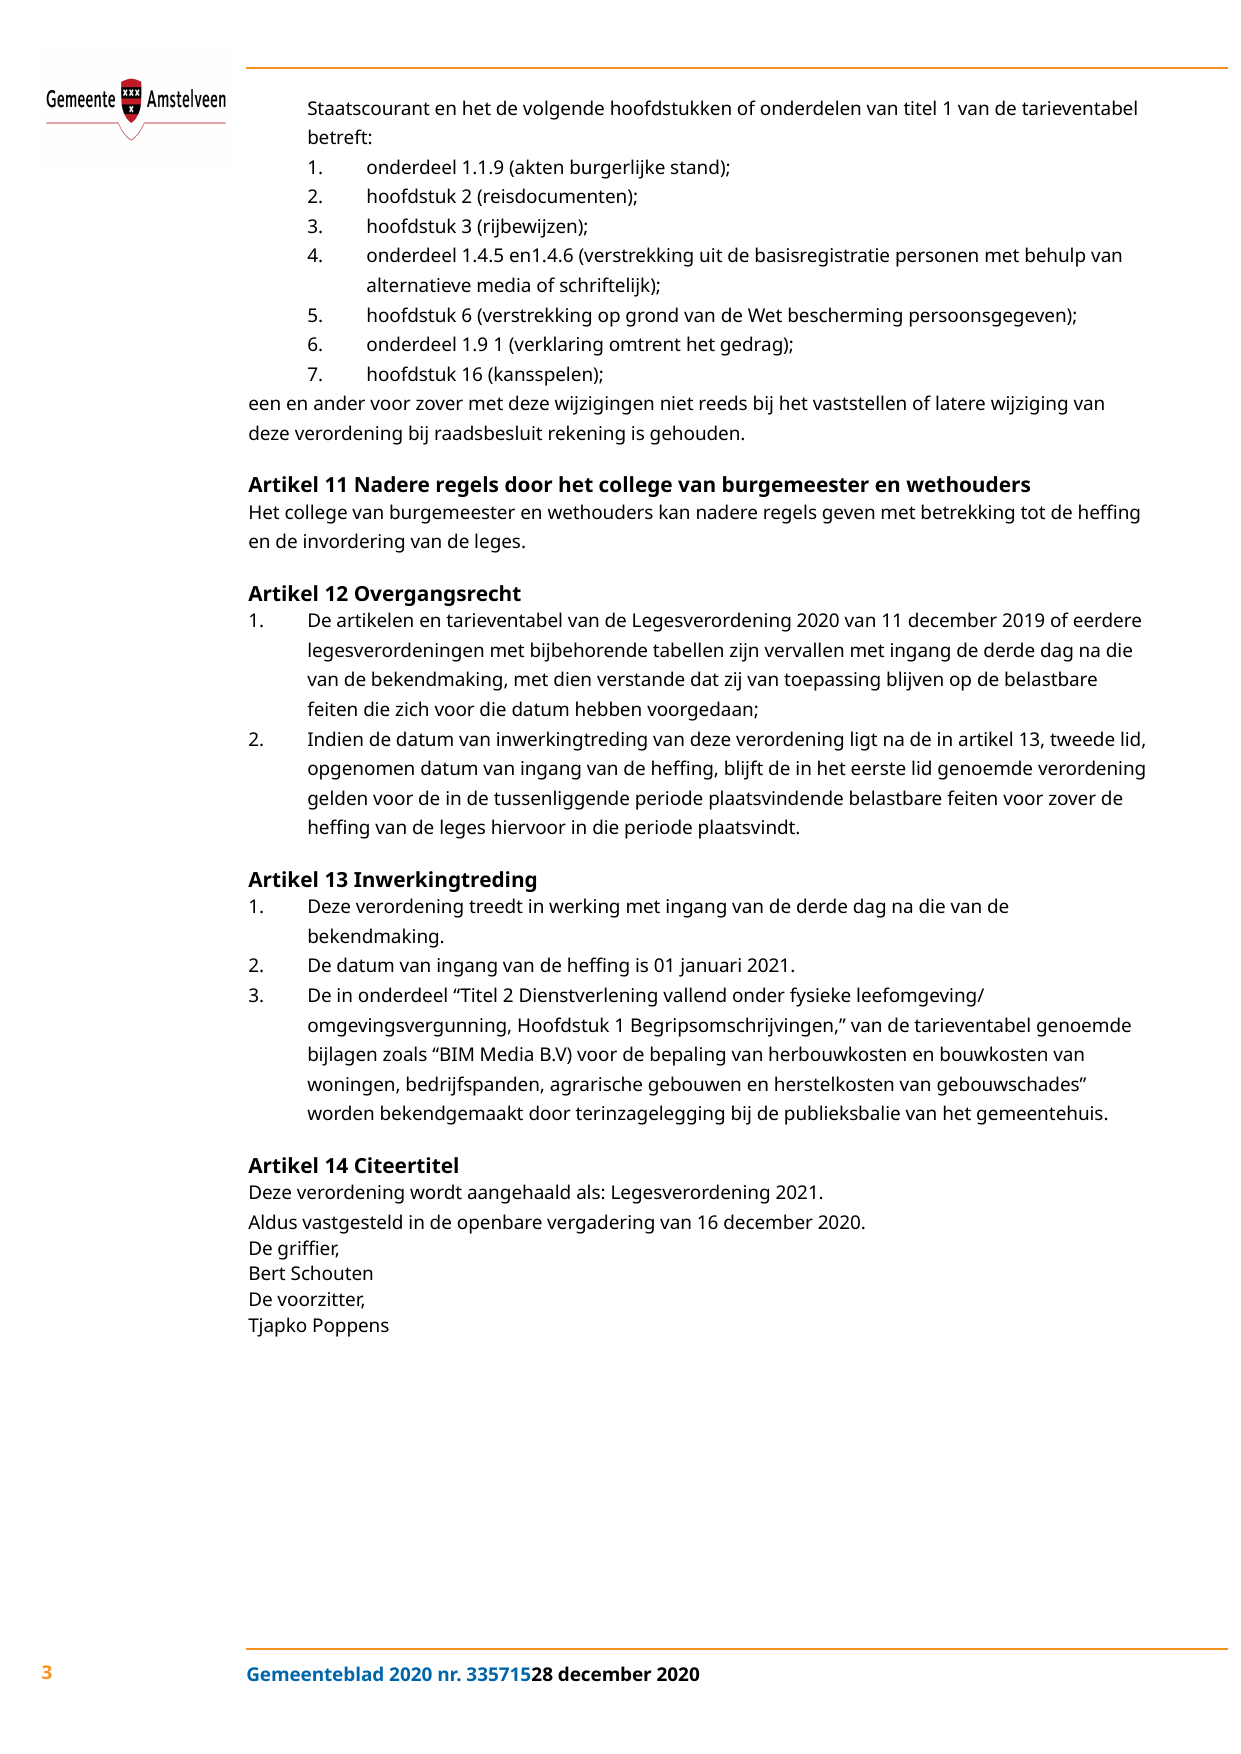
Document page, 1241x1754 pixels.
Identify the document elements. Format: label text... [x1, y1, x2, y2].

list De in onderdeel “Titel 2 Dienstverlening vallend onder fysieke leefomgeving/ omgevingsvergunning, Hoofdstuk 1 Begripsomschrijvingen,” van de tarieventabel genoemde bijlagen zoals “BIM Media B.V) voor de bepaling van herbouwkosten en bouwkosten van woningen, bedrijfspanden, agrarische gebouwen en herstelkosten van gebouwschades” worden bekendgemaakt door terinzagelegging bij de publieksbalie van het gemeentehuis. [248, 982, 1152, 1126]
list Staatscourant en het de volgende hoofdstukken of onderdelen van titel 1 van de tarieventabel betreft: [248, 95, 1152, 150]
text Artikel 14 Citeertitel [248, 1151, 1152, 1179]
text Deze verordening wordt aangehaald als: Legesverordening 2021. [248, 1179, 1152, 1205]
list onderdeel 1.9 1 (verklaring omtrent het gedrag); [307, 331, 1152, 357]
text Artikel 13 Inwerkingtreding [248, 865, 1152, 893]
text De griffier, [248, 1235, 1152, 1260]
text Tjapko Poppens [248, 1312, 1152, 1338]
text Artikel 12 Overgangsrecht [248, 579, 1152, 607]
list onderdeel 1.4.5 en1.4.6 (verstrekking uit de basisregistratie personen met behulp van alternatieve media of schriftelijk); [307, 243, 1152, 298]
text De voorzitter, [248, 1286, 1152, 1312]
list hoofdstuk 3 (rijbewijzen); [307, 213, 1152, 239]
list Indien de datum van inwerkingtreding van deze verordening ligt na de in artikel 13, tweede lid, opgenomen datum van ingang van de heffing, blijft de in het eerste lid genoemde verordening gelden voor de in de tussenliggende periode plaatsvindende belastbare feiten voor zover de heffing van de leges hiervoor in die periode plaatsvindt. [248, 726, 1152, 840]
list hoofdstuk 16 (kansspelen); [307, 361, 1152, 387]
text Artikel 11 Nadere regels door het college van burgemeester en wethouders [248, 471, 1152, 499]
list hoofdstuk 2 (reisdocumenten); [307, 183, 1152, 209]
list hoofdstuk 6 (verstrekking op grond van de Wet bescherming persoonsgegeven); [307, 302, 1152, 328]
list Deze verordening treedt in werking met ingang van de derde dag na die van de bekendmaking. [248, 893, 1152, 949]
list De datum van ingang van de heffing is 01 januari 2021. [248, 953, 1152, 978]
list onderdeel 1.1.9 (akten burgerlijke stand); [307, 154, 1152, 180]
text Het college van burgemeester en wethouders kan nadere regels geven met betrekking tot de heffing en de invordering van de leges. [248, 499, 1152, 554]
picture [41, 47, 231, 172]
list De artikelen en tarieventabel van de Legesverordening 2020 van 11 december 2019 of eerdere legesverordeningen met bijbehorende tabellen zijn vervallen met ingang de derde dag na die van de bekendmaking, met dien verstande dat zij van toepassing blijven op de belastbare feiten die zich voor die datum hebben voorgedaan; [248, 607, 1152, 722]
text Bert Schouten [248, 1260, 1152, 1286]
text Aldus vastgesteld in de openbare vergadering van 16 december 2020. [248, 1209, 1152, 1235]
text een en ander voor zover met deze wijzigingen niet reeds bij het vaststellen of latere wijziging van deze verordening bij raadsbesluit rekening is gehouden. [248, 391, 1152, 446]
